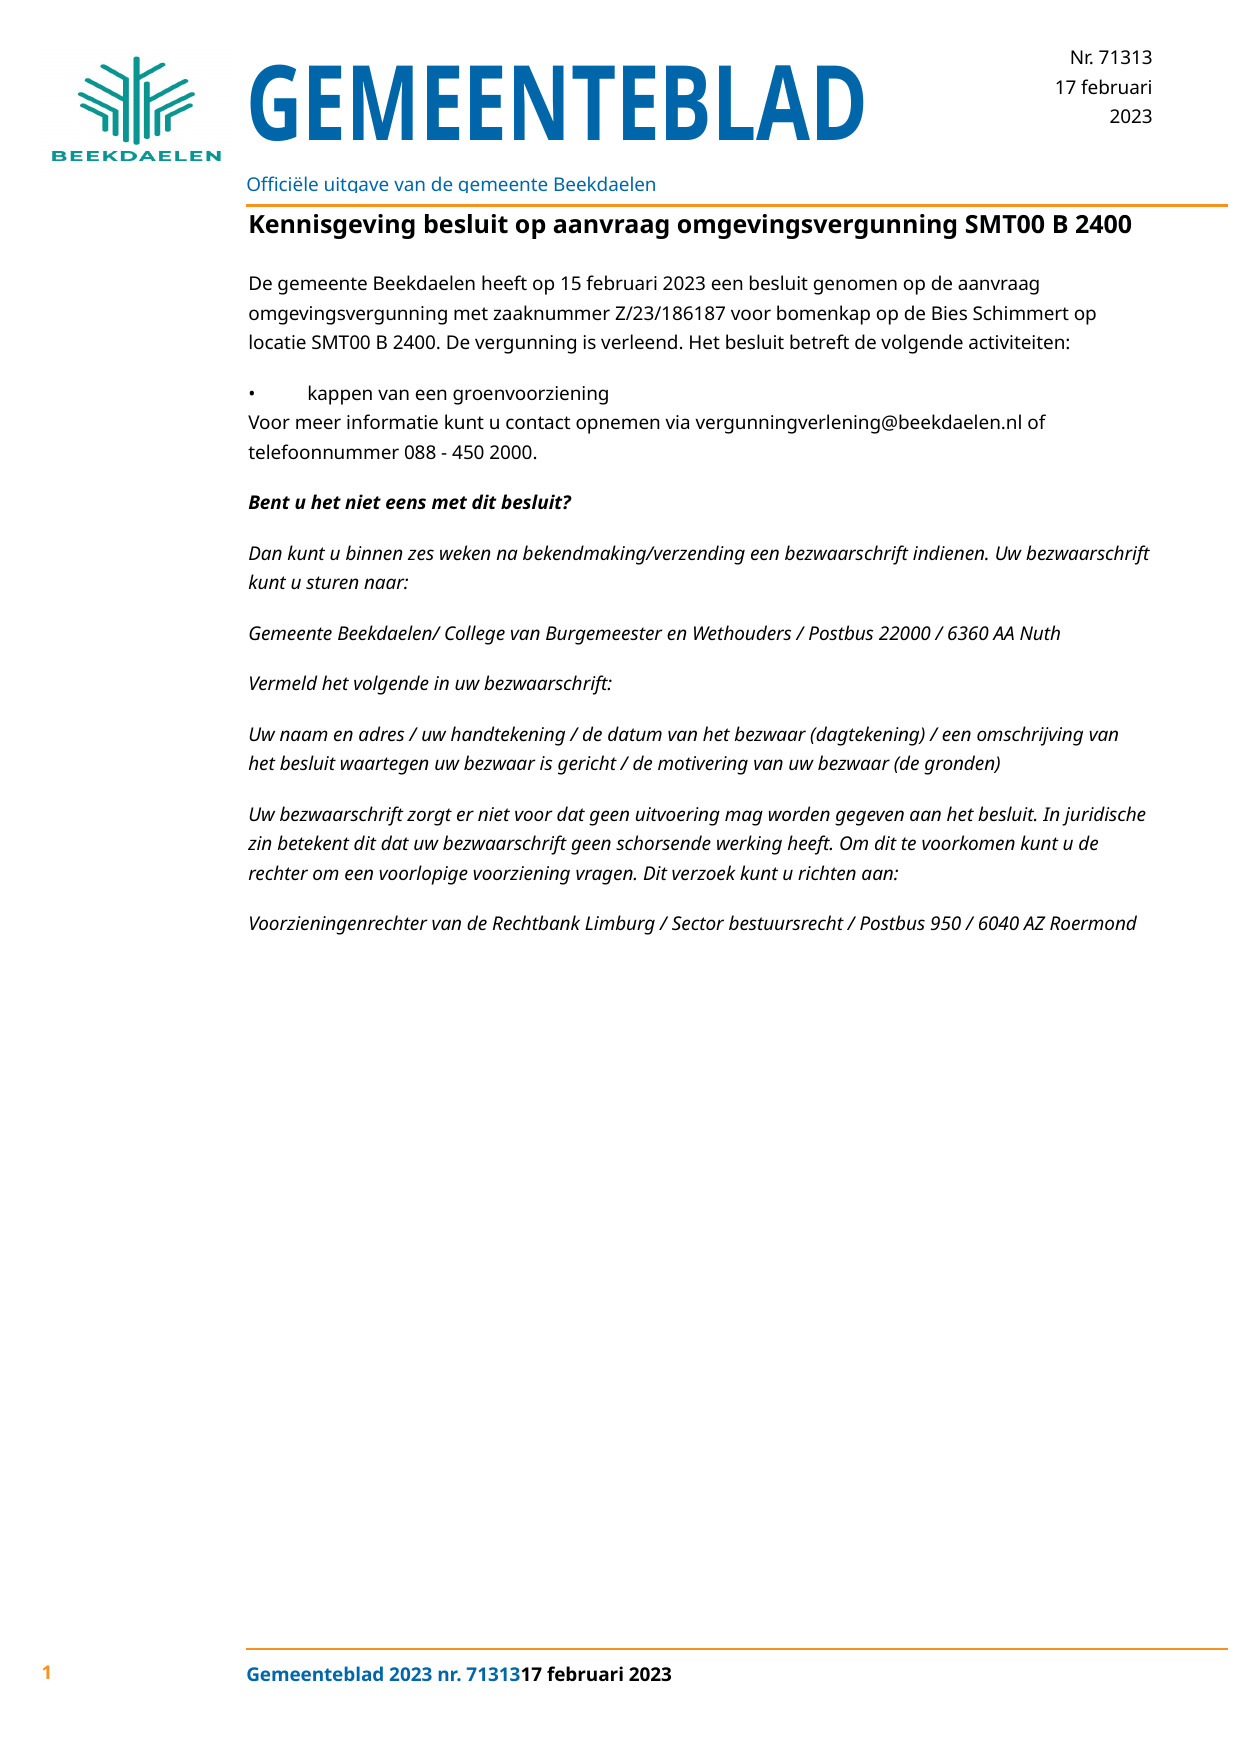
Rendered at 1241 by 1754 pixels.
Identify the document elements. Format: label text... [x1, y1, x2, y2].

text Uw bezwaarschrift zorgt er niet voor dat geen uitvoering mag worden gegeven aan het besluit. In juridische zin betekent dit dat uw bezwaarschrift geen schorsende werking heeft. Om dit te voorkomen kunt u de rechter om een voorlopige voorziening vragen. Dit verzoek kunt u richten aan: [248, 801, 1152, 886]
picture [41, 47, 231, 172]
text Gemeente Beekdaelen/ College van Burgemeester en Wethouders / Postbus 22000 / 6360 AA Nuth [248, 620, 1152, 646]
text Voorzieningenrechter van de Rechtbank Limburg / Sector bestuursrecht / Postbus 950 / 6040 AZ Roermond [248, 910, 1152, 936]
list kappen van een groenvoorziening [248, 380, 1152, 406]
text De gemeente Beekdaelen heeft op 15 februari 2023 een besluit genomen op de aanvraag omgevingsvergunning met zaaknummer Z/23/186187 voor bomenkap op de Bies Schimmert op locatie SMT00 B 2400. De vergunning is verleend. Het besluit betreft de volgende activiteiten: [248, 270, 1152, 355]
text Dan kunt u binnen zes weken na bekendmaking/verzending een bezwaarschrift indienen. Uw bezwaarschrift kunt u sturen naar: [248, 540, 1152, 595]
text Kennisgeving besluit op aanvraag omgevingsvergunning SMT00 B 2400 [248, 207, 1152, 241]
text Vermeld het volgende in uw bezwaarschrift: [248, 670, 1152, 696]
text Voor meer informatie kunt u contact opnemen via vergunningverlening@beekdaelen.nl of telefoonnummer 088 - 450 2000. [248, 409, 1152, 465]
text Bent u het niet eens met dit besluit? [248, 489, 1152, 515]
text Uw naam en adres / uw handtekening / de datum van het bezwaar (dagtekening) / een omschrijving van het besluit waartegen uw bezwaar is gericht / de motivering van uw bezwaar (de gronden) [248, 721, 1152, 776]
